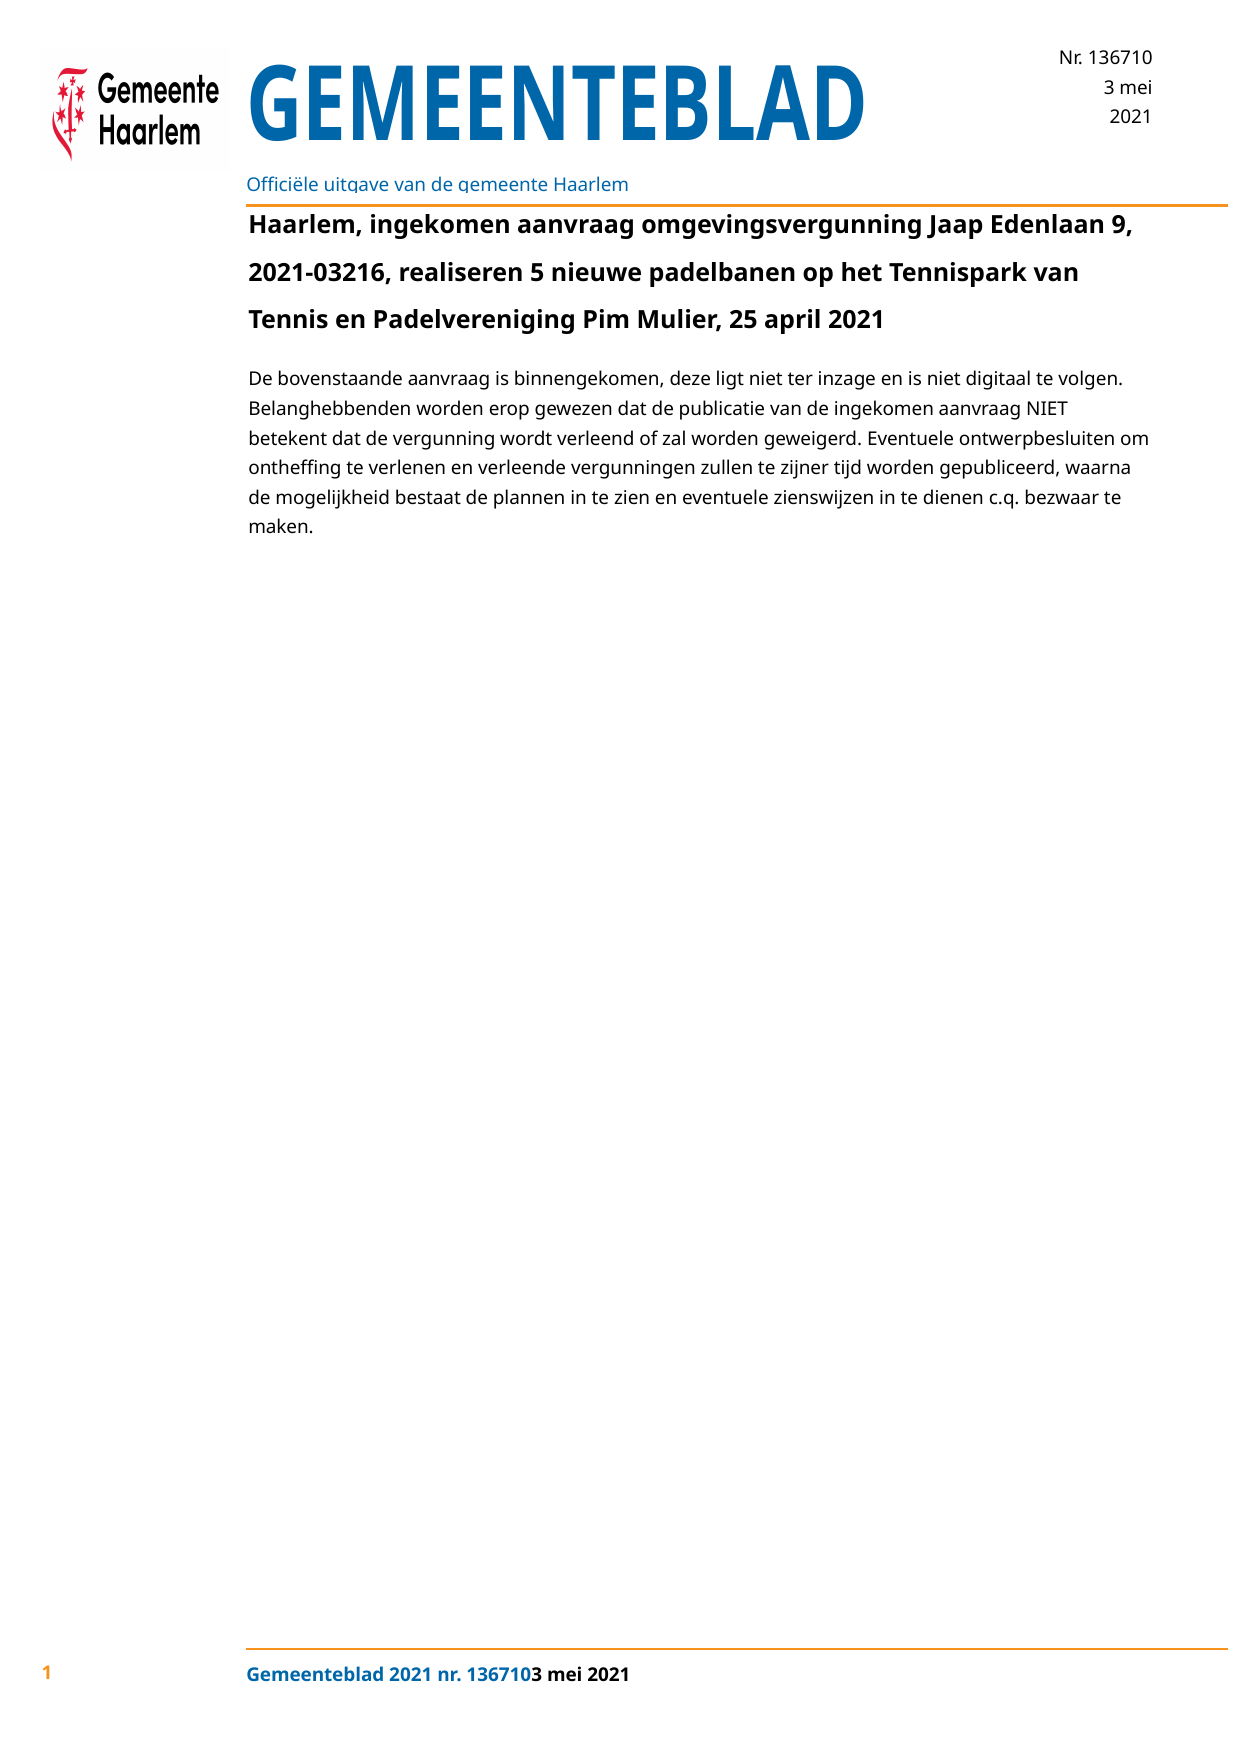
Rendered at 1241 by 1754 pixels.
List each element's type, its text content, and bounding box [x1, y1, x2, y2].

text Haarlem, ingekomen aanvraag omgevingsvergunning Jaap Edenlaan 9, 2021-03216, realiseren 5 nieuwe padelbanen op het Tennispark van Tennis en Padelvereniging Pim Mulier, 25 april 2021 [248, 207, 1152, 336]
text De bovenstaande aanvraag is binnengekomen, deze ligt niet ter inzage en is niet digitaal te volgen. Belanghebbenden worden erop gewezen dat de publicatie van de ingekomen aanvraag NIET betekent dat de vergunning wordt verleend of zal worden geweigerd. Eventuele ontwerpbesluiten om ontheffing te verlenen en verleende vergunningen zullen te zijner tijd worden gepubliceerd, waarna de mogelijkheid bestaat de plannen in te zien en eventuele zienswijzen in te dienen c.q. bezwaar te maken. [248, 366, 1152, 539]
picture [41, 47, 231, 172]
